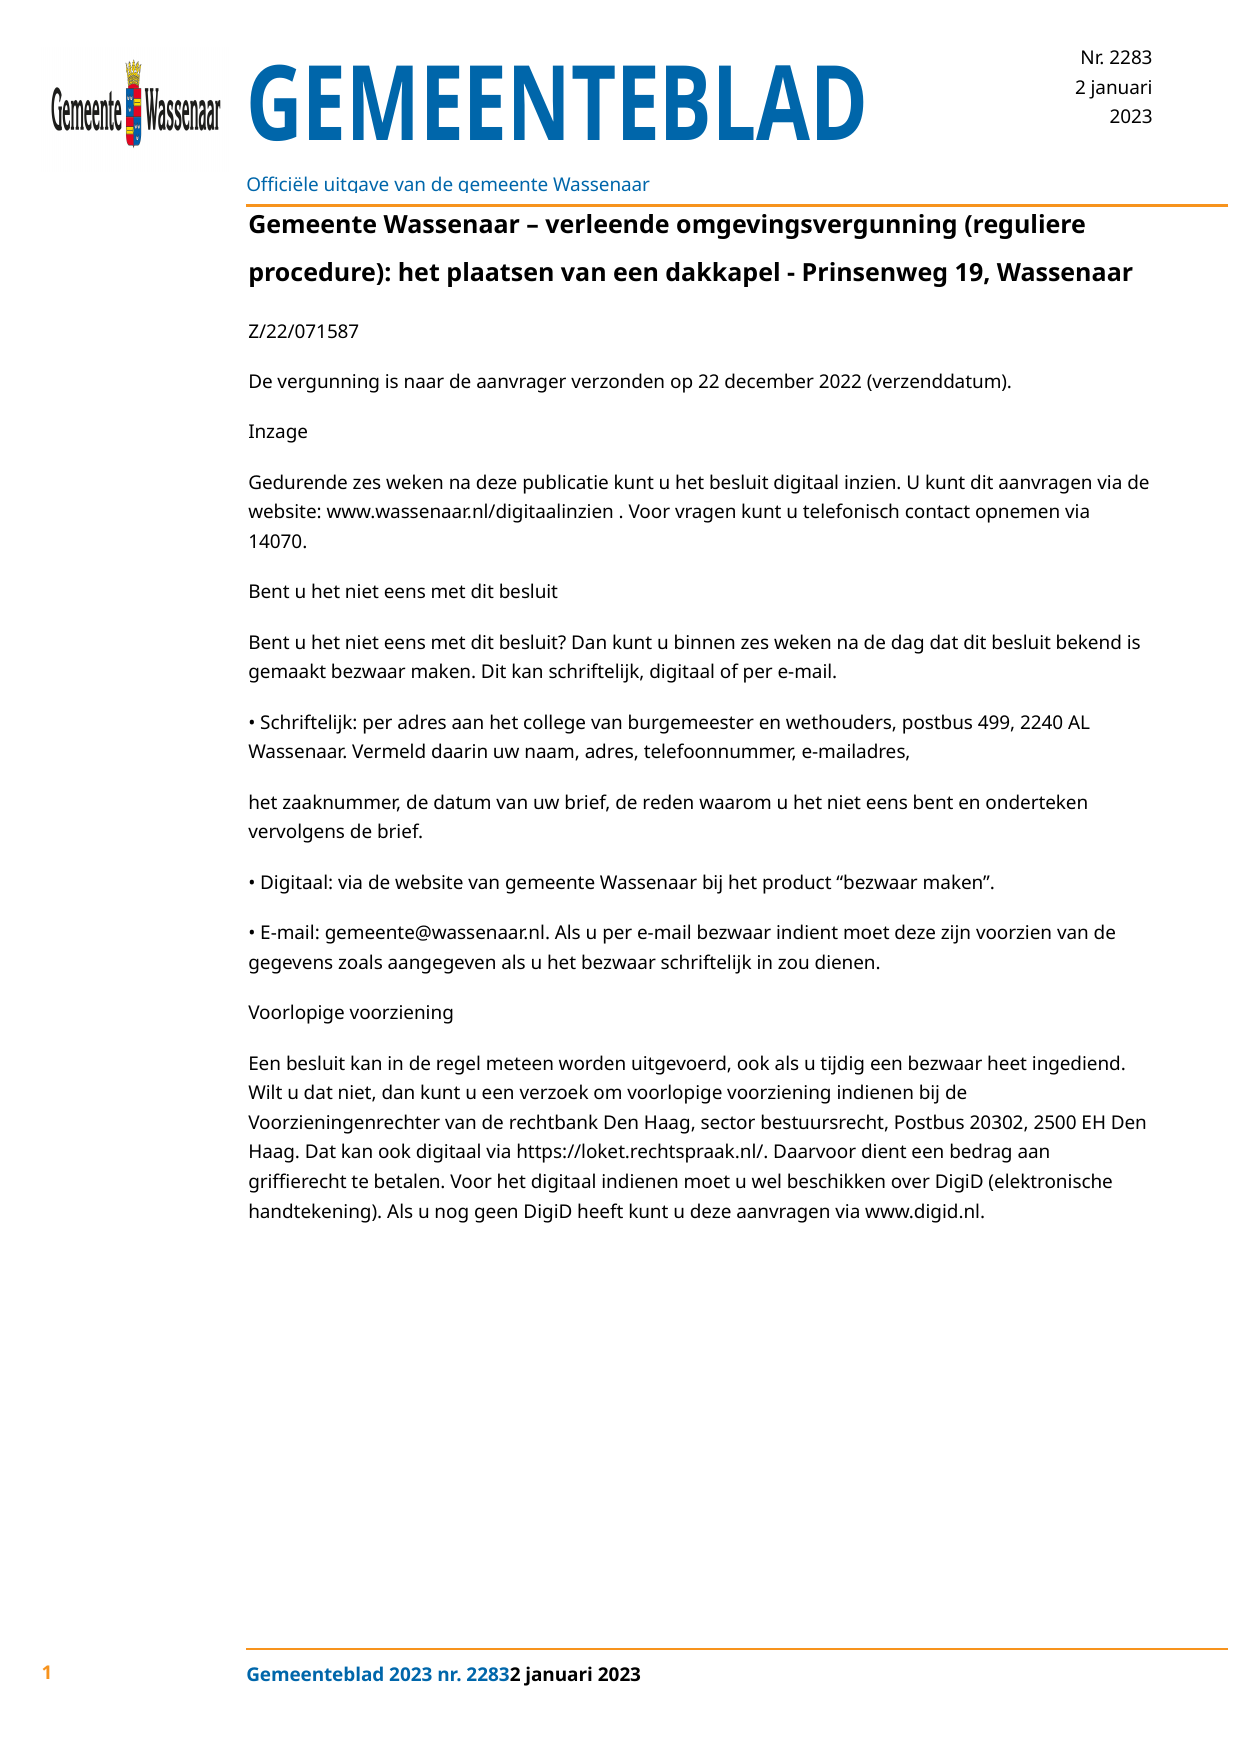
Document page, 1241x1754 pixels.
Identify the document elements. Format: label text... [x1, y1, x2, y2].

text het zaaknummer, de datum van uw brief, de reden waarom u het niet eens bent en onderteken vervolgens de brief. [248, 789, 1152, 844]
picture [41, 47, 231, 172]
text Een besluit kan in de regel meteen worden uitgevoerd, ook als u tijdig een bezwaar heet ingediend. Wilt u dat niet, dan kunt u een verzoek om voorlopige voorziening indienen bij de Voorzieningenrechter van de rechtbank Den Haag, sector bestuursrecht, Postbus 20302, 2500 EH Den Haag. Dat kan ook digitaal via https://loket.rechtspraak.nl/. Daarvoor dient een bedrag aan griffierecht te betalen. Voor het digitaal indienen moet u wel beschikken over DigiD (elektronische handtekening). Als u nog geen DigiD heeft kunt u deze aanvragen via www.digid.nl. [248, 1050, 1152, 1224]
text Gedurende zes weken na deze publicatie kunt u het besluit digitaal inzien. U kunt dit aanvragen via de website: www.wassenaar.nl/digitaalinzien . Voor vragen kunt u telefonisch contact opnemen via 14070. [248, 469, 1152, 554]
text Bent u het niet eens met dit besluit [248, 579, 1152, 604]
text • Digitaal: via de website van gemeente Wassenaar bij het product “bezwaar maken”. [248, 869, 1152, 895]
text Voorlopige voorziening [248, 999, 1152, 1025]
text De vergunning is naar de aanvrager verzonden op 22 december 2022 (verzenddatum). [248, 368, 1152, 394]
text • Schriftelijk: per adres aan het college van burgemeester en wethouders, postbus 499, 2240 AL Wassenaar. Vermeld daarin uw naam, adres, telefoonnummer, e-mailadres, [248, 709, 1152, 764]
text Inzage [248, 419, 1152, 444]
text • E-mail: gemeente@wassenaar.nl. Als u per e-mail bezwaar indient moet deze zijn voorzien van de gegevens zoals aangegeven als u het bezwaar schriftelijk in zou dienen. [248, 919, 1152, 975]
text Gemeente Wassenaar – verleende omgevingsvergunning (reguliere procedure): het plaatsen van een dakkapel - Prinsenweg 19, Wassenaar [248, 207, 1152, 288]
text Z/22/071587 [248, 318, 1152, 344]
text Bent u het niet eens met dit besluit? Dan kunt u binnen zes weken na de dag dat dit besluit bekend is gemaakt bezwaar maken. Dit kan schriftelijk, digitaal of per e-mail. [248, 629, 1152, 684]
